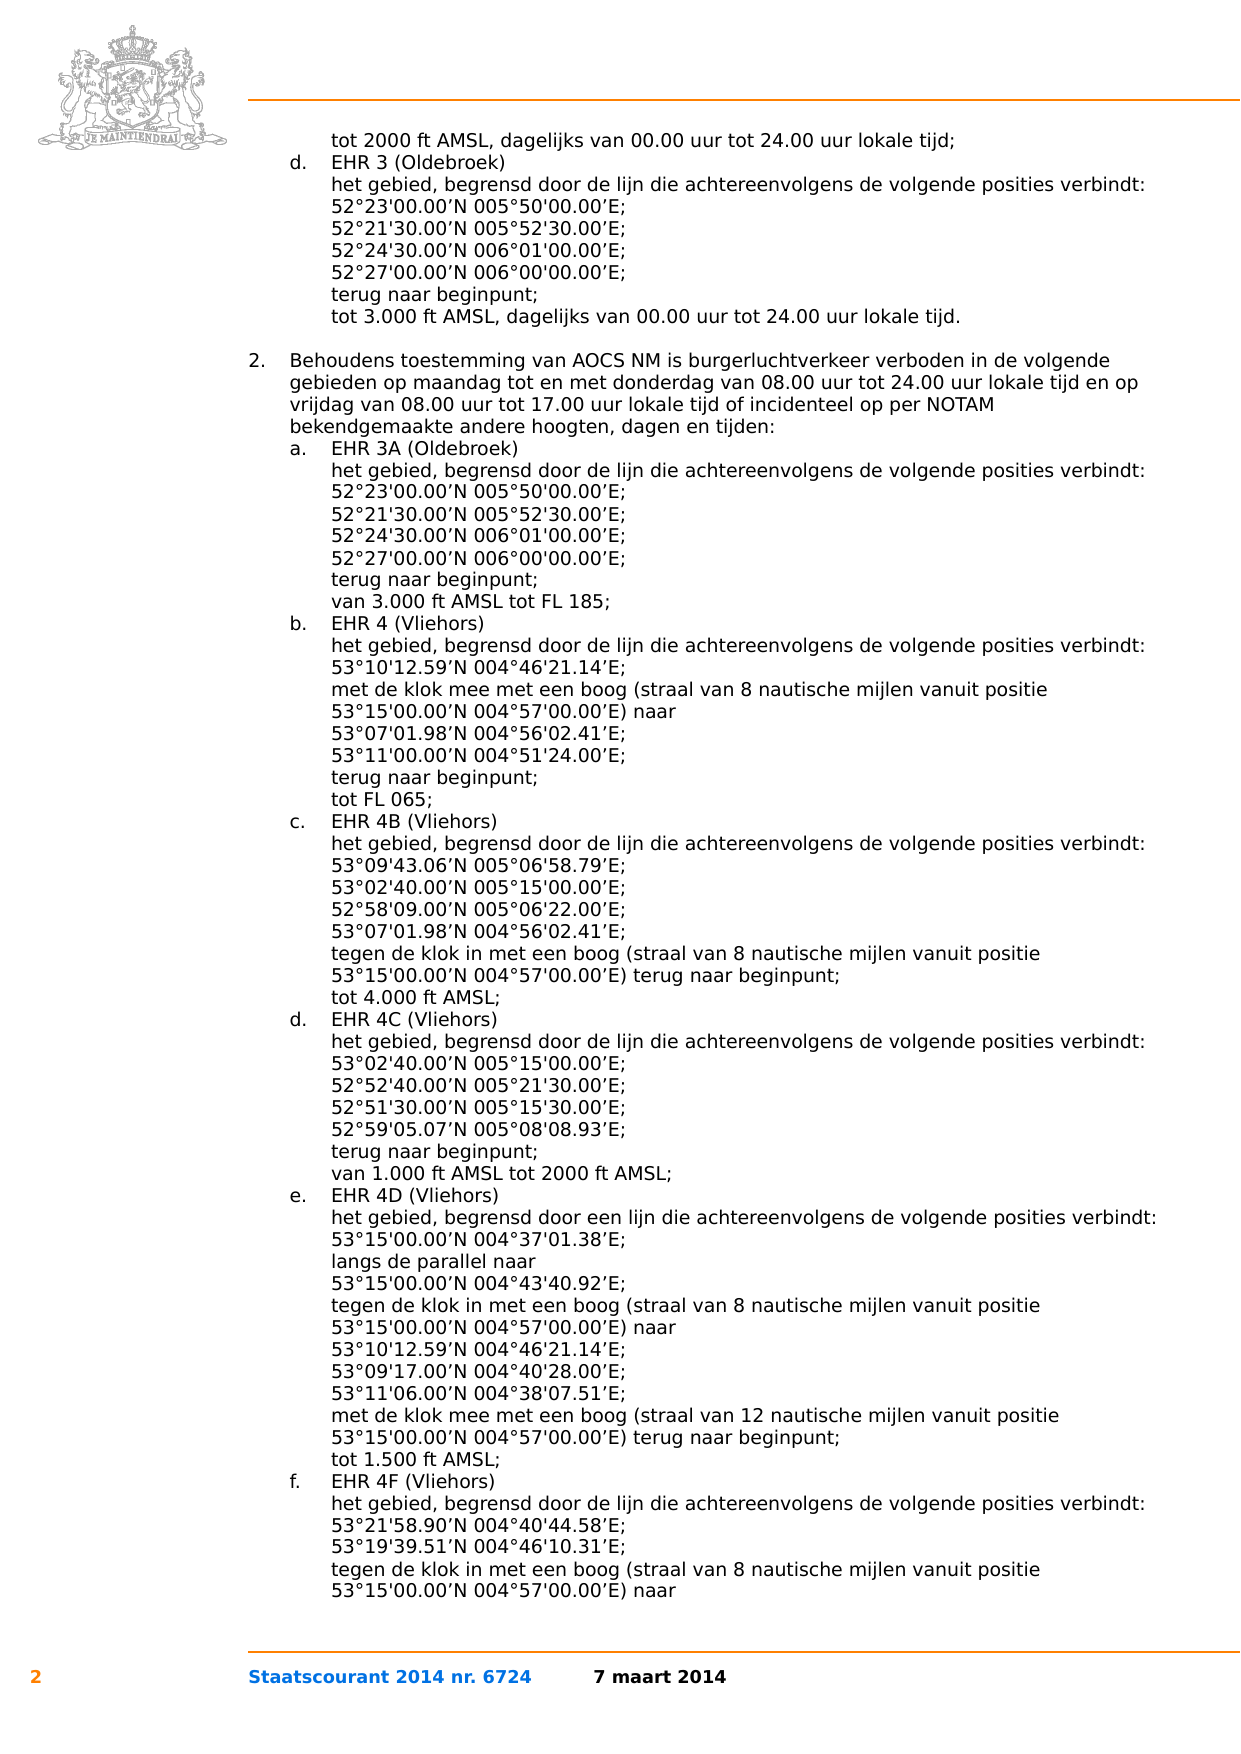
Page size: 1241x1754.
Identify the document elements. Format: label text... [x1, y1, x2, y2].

text tot 2000 ft AMSL, dagelijks van 00.00 uur tot 24.00 uur lokale tijd; [331, 130, 1163, 152]
text 53°07'01.98’N 004°56'02.41’E; [331, 723, 1163, 745]
text het gebied, begrensd door de lijn die achtereenvolgens de volgende posities verbindt: [331, 635, 1163, 657]
text 52°51'30.00’N 005°15'30.00’E; [331, 1097, 1163, 1119]
text het gebied, begrensd door de lijn die achtereenvolgens de volgende posities verbindt: [331, 1492, 1163, 1514]
text het gebied, begrensd door de lijn die achtereenvolgens de volgende posities verbindt: [331, 459, 1163, 481]
text tot 1.500 ft AMSL; [331, 1448, 1163, 1471]
picture [38, 25, 227, 150]
text c. EHR 4B (Vliehors) [289, 811, 1163, 833]
text tegen de klok in met een boog (straal van 8 nautische mijlen vanuit positie 53°15'00.00’N 004°57'00.00’E) naar [331, 1558, 1163, 1602]
text 53°11'06.00’N 004°38'07.51’E; [331, 1383, 1163, 1404]
text 52°21'30.00’N 005°52'30.00’E; [331, 218, 1163, 240]
text tot FL 065; [331, 789, 1163, 811]
text het gebied, begrensd door de lijn die achtereenvolgens de volgende posities verbindt: [331, 1031, 1163, 1053]
text 53°09'17.00’N 004°40'28.00’E; [331, 1361, 1163, 1383]
text 2. Behoudens toestemming van AOCS NM is burgerluchtverkeer verboden in de volgende gebieden op maandag tot en met donderdag van 08.00 uur tot 24.00 uur lokale tijd en op vrijdag van 08.00 uur tot 17.00 uur lokale tijd of incidenteel op per NOTAM bekendgemaakte andere hoogten, dagen en tijden: [248, 349, 1163, 437]
text terug naar beginpunt; [331, 767, 1163, 789]
text 52°52'40.00’N 005°21'30.00’E; [331, 1075, 1163, 1097]
text 53°09'43.06’N 005°06'58.79’E; [331, 855, 1163, 877]
text d. EHR 4C (Vliehors) [289, 1009, 1163, 1031]
text het gebied, begrensd door de lijn die achtereenvolgens de volgende posities verbindt: [331, 174, 1163, 196]
text 52°58'09.00’N 005°06'22.00’E; [331, 899, 1163, 921]
text het gebied, begrensd door de lijn die achtereenvolgens de volgende posities verbindt: [331, 833, 1163, 855]
text 53°21'58.90’N 004°40'44.58’E; [331, 1514, 1163, 1536]
text 52°24'30.00’N 006°01'00.00’E; [331, 240, 1163, 262]
text 52°23'00.00’N 005°50'00.00’E; [331, 196, 1163, 218]
text 53°10'12.59’N 004°46'21.14’E; [331, 657, 1163, 679]
text 52°27'00.00’N 006°00'00.00’E; [331, 547, 1163, 569]
text 52°27'00.00’N 006°00'00.00’E; [331, 262, 1163, 284]
text 53°10'12.59’N 004°46'21.14’E; [331, 1339, 1163, 1361]
text d. EHR 3 (Oldebroek) [289, 152, 1163, 174]
text tegen de klok in met een boog (straal van 8 nautische mijlen vanuit positie 53°15'00.00’N 004°57'00.00’E) terug naar beginpunt; [331, 943, 1163, 987]
text 52°23'00.00’N 005°50'00.00’E; [331, 481, 1163, 503]
text van 1.000 ft AMSL tot 2000 ft AMSL; [331, 1163, 1163, 1185]
text 52°24'30.00’N 006°01'00.00’E; [331, 525, 1163, 547]
text terug naar beginpunt; [331, 569, 1163, 591]
text f. EHR 4F (Vliehors) [289, 1471, 1163, 1492]
text b. EHR 4 (Vliehors) [289, 613, 1163, 635]
text terug naar beginpunt; [331, 1141, 1163, 1163]
text 53°15'00.00’N 004°37'01.38’E; [331, 1229, 1163, 1251]
text 52°59'05.07’N 005°08'08.93’E; [331, 1119, 1163, 1141]
text 53°02'40.00’N 005°15'00.00’E; [331, 1053, 1163, 1075]
text terug naar beginpunt; [331, 284, 1163, 306]
text a. EHR 3A (Oldebroek) [289, 437, 1163, 459]
text 53°02'40.00’N 005°15'00.00’E; [331, 877, 1163, 899]
text tot 3.000 ft AMSL, dagelijks van 00.00 uur tot 24.00 uur lokale tijd. [331, 306, 1163, 328]
text langs de parallel naar [331, 1251, 1163, 1273]
text met de klok mee met een boog (straal van 12 nautische mijlen vanuit positie 53°15'00.00’N 004°57'00.00’E) terug naar beginpunt; [331, 1404, 1163, 1448]
text 53°07'01.98’N 004°56'02.41’E; [331, 921, 1163, 943]
text tot 4.000 ft AMSL; [331, 987, 1163, 1009]
text 53°19'39.51’N 004°46'10.31’E; [331, 1536, 1163, 1558]
text van 3.000 ft AMSL tot FL 185; [331, 591, 1163, 613]
text tegen de klok in met een boog (straal van 8 nautische mijlen vanuit positie 53°15'00.00’N 004°57'00.00’E) naar [331, 1295, 1163, 1339]
text het gebied, begrensd door een lijn die achtereenvolgens de volgende posities verbindt: [331, 1207, 1163, 1229]
text 52°21'30.00’N 005°52'30.00’E; [331, 503, 1163, 525]
text met de klok mee met een boog (straal van 8 nautische mijlen vanuit positie 53°15'00.00’N 004°57'00.00’E) naar [331, 679, 1163, 723]
text 53°15'00.00’N 004°43'40.92’E; [331, 1273, 1163, 1295]
text 53°11'00.00’N 004°51'24.00’E; [331, 745, 1163, 767]
text e. EHR 4D (Vliehors) [289, 1185, 1163, 1207]
